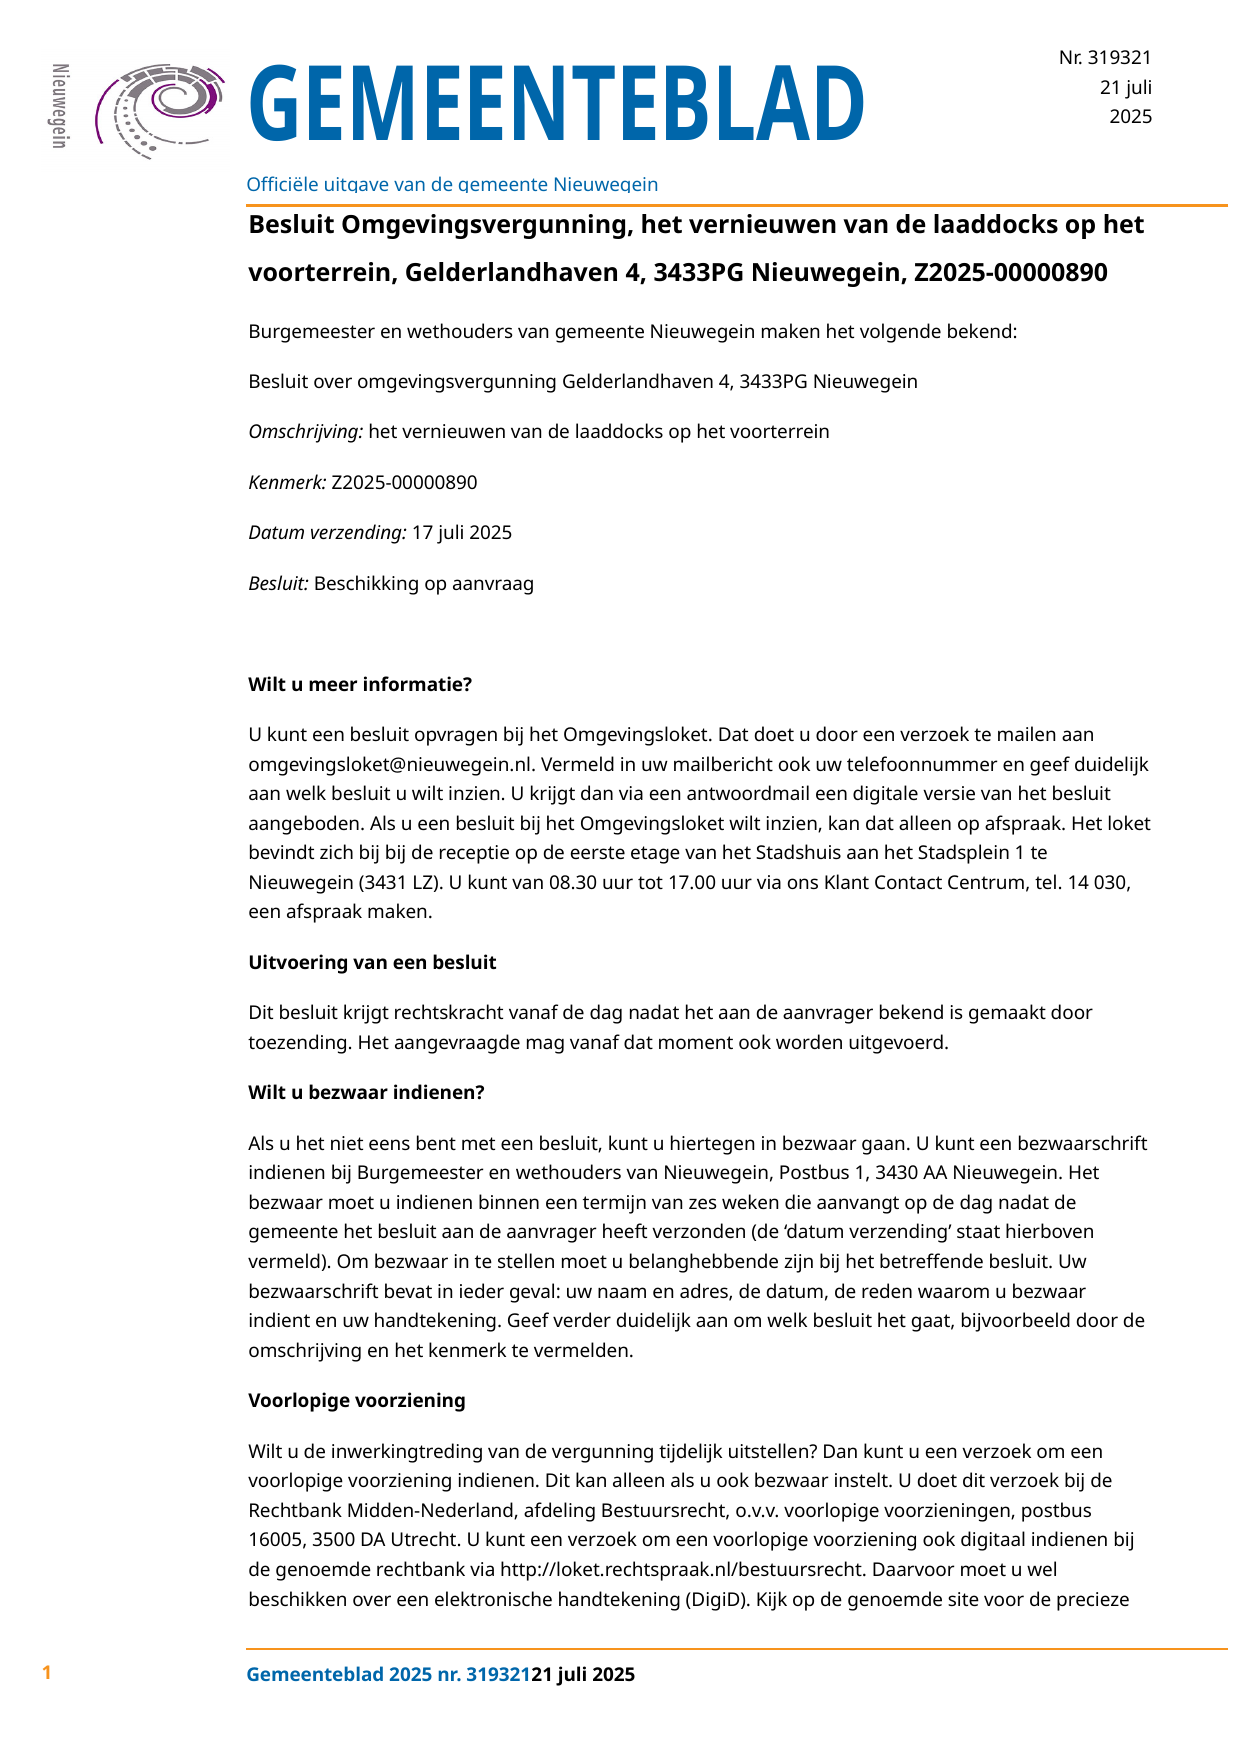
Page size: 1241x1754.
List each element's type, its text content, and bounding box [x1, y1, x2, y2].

text Burgemeester en wethouders van gemeente Nieuwegein maken het volgende bekend: [248, 318, 1152, 344]
text Datum verzending: 17 juli 2025 [248, 519, 1152, 545]
text Besluit: Beschikking op aanvraag [248, 570, 1152, 596]
text Besluit over omgevingsvergunning Gelderlandhaven 4, 3433PG Nieuwegein [248, 368, 1152, 394]
text Wilt u de inwerkingtreding van de vergunning tijdelijk uitstellen? Dan kunt u een verzoek om een voorlopige voorziening indienen. Dit kan alleen als u ook bezwaar instelt. U doet dit verzoek bij de Rechtbank Midden-Nederland, afdeling Bestuursrecht, o.v.v. voorlopige voorzieningen, postbus 16005, 3500 DA Utrecht. U kunt een verzoek om een voorlopige voorziening ook digitaal indienen bij de genoemde rechtbank via http://loket.rechtspraak.nl/bestuursrecht. Daarvoor moet u wel beschikken over een elektronische handtekening (DigiD). Kijk op de genoemde site voor de precieze [248, 1438, 1152, 1612]
text Uitvoering van een besluit [248, 949, 1152, 975]
text Kenmerk: Z2025-00000890 [248, 469, 1152, 495]
text Besluit Omgevingsvergunning, het vernieuwen van de laaddocks op het voorterrein, Gelderlandhaven 4, 3433PG Nieuwegein, Z2025-00000890 [248, 207, 1152, 288]
text Wilt u meer informatie? [248, 671, 1152, 697]
text Omschrijving: het vernieuwen van de laaddocks op het voorterrein [248, 419, 1152, 444]
text U kunt een besluit opvragen bij het Omgevingsloket. Dat doet u door een verzoek te mailen aan omgevingsloket@nieuwegein.nl. Vermeld in uw mailbericht ook uw telefoonnummer en geef duidelijk aan welk besluit u wilt inzien. U krijgt dan via een antwoordmail een digitale versie van het besluit aangeboden. Als u een besluit bij het Omgevingsloket wilt inzien, kan dat alleen op afspraak. Het loket bevindt zich bij bij de receptie op de eerste etage van het Stadshuis aan het Stadsplein 1 te Nieuwegein (3431 LZ). U kunt van 08.30 uur tot 17.00 uur via ons Klant Contact Centrum, tel. 14 030, een afspraak maken. [248, 721, 1152, 924]
text Dit besluit krijgt rechtskracht vanaf de dag nadat het aan de aanvrager bekend is gemaakt door toezending. Het aangevraagde mag vanaf dat moment ook worden uitgevoerd. [248, 999, 1152, 1055]
text Wilt u bezwaar indienen? [248, 1079, 1152, 1105]
text Als u het niet eens bent met een besluit, kunt u hiertegen in bezwaar gaan. U kunt een bezwaarschrift indienen bij Burgemeester en wethouders van Nieuwegein, Postbus 1, 3430 AA Nieuwegein. Het bezwaar moet u indienen binnen een termijn van zes weken die aanvangt op de dag nadat de gemeente het besluit aan de aanvrager heeft verzonden (de ‘datum verzending’ staat hierboven vermeld). Om bezwaar in te stellen moet u belanghebbende zijn bij het betreffende besluit. Uw bezwaarschrift bevat in ieder geval: uw naam en adres, de datum, de reden waarom u bezwaar indient en uw handtekening. Geef verder duidelijk aan om welk besluit het gaat, bijvoorbeeld door de omschrijving en het kenmerk te vermelden. [248, 1130, 1152, 1363]
picture [41, 47, 231, 172]
text Voorlopige voorziening [248, 1387, 1152, 1413]
